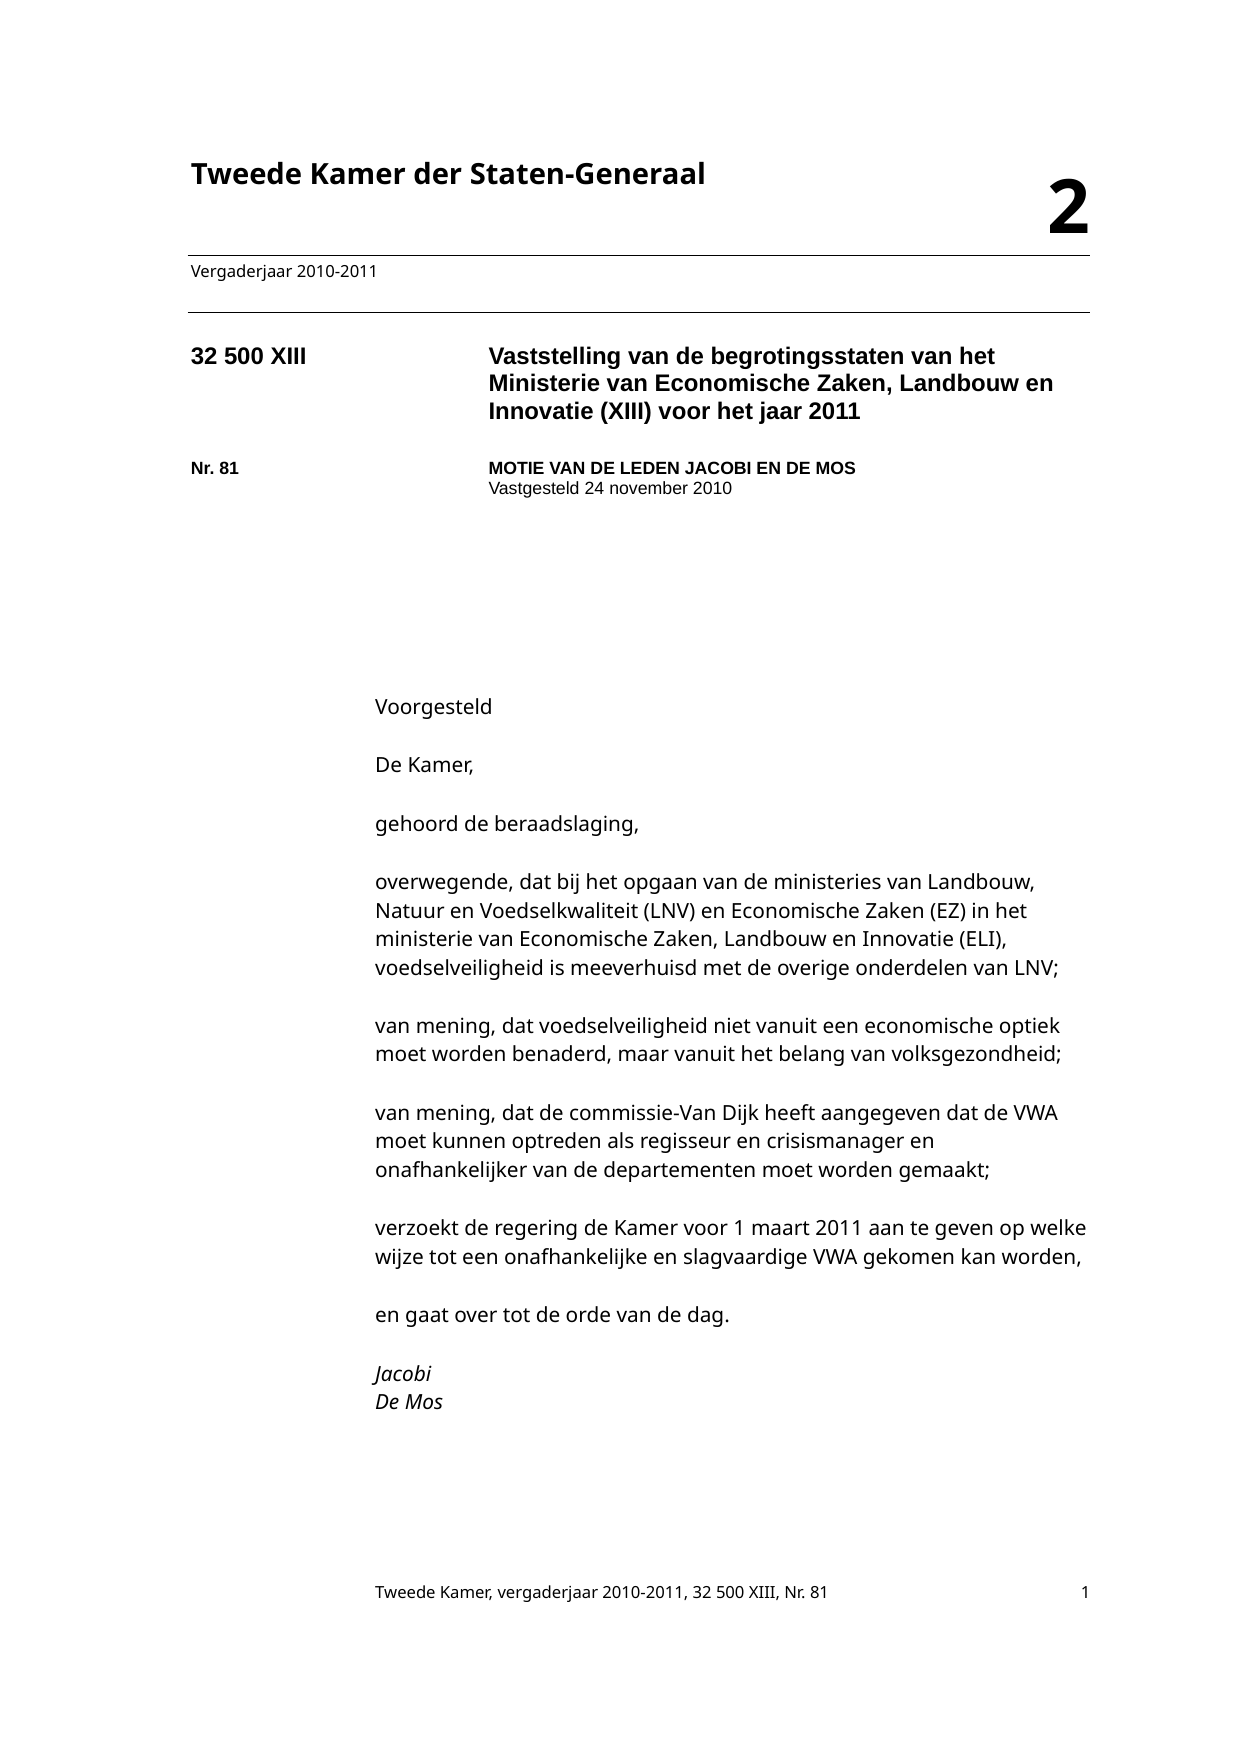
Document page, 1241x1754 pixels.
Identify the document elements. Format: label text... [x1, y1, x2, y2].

text gehoord de beraadslaging, [375, 809, 1090, 837]
table_cell [485, 313, 1090, 339]
table_cell Vaststelling van de begrotingsstaten van het Ministerie van Economische Zaken, Landbouw en Innovatie (XIII) voor het jaar 2011 [485, 339, 1090, 454]
text De Mos [375, 1387, 1090, 1416]
text Voorgesteld [375, 692, 1090, 721]
text en gaat over tot de orde van de dag. [375, 1300, 1090, 1329]
text van mening, dat de commissie-Van Dijk heeft aangegeven dat de VWA moet kunnen optreden als regisseur en crisismanager en onafhankelijker van de departementen moet worden gemaakt; [375, 1098, 1090, 1183]
table_header 2 [910, 150, 1090, 255]
table_cell 32 500 XIII [188, 339, 485, 454]
text De Kamer, [375, 751, 1090, 779]
text van mening, dat voedselveiligheid niet vanuit een economische optiek moet worden benaderd, maar vanuit het belang van volksgezondheid; [375, 1011, 1090, 1068]
table_cell MOTIE VAN DE LEDEN JACOBI EN DE MOS Vastgesteld 24 november 2010 [485, 455, 1090, 573]
text verzoekt de regering de Kamer voor 1 maart 2011 aan te geven op welke wijze tot een onafhankelijke en slagvaardige VWA gekomen kan worden, [375, 1213, 1090, 1270]
table_cell Vergaderjaar 2010-2011 [188, 256, 485, 312]
table_cell [188, 313, 485, 339]
table_cell [485, 256, 1090, 312]
table_header Tweede Kamer der Staten-Generaal [188, 150, 909, 255]
table_cell Nr. 81 [188, 455, 485, 573]
text Jacobi [375, 1359, 1090, 1387]
text overwegende, dat bij het opgaan van de ministeries van Landbouw, Natuur en Voedselkwaliteit (LNV) en Economische Zaken (EZ) in het ministerie van Economische Zaken, Landbouw en Innovatie (ELI), voedselveiligheid is meeverhuisd met de overige onderdelen van LNV; [375, 867, 1090, 981]
